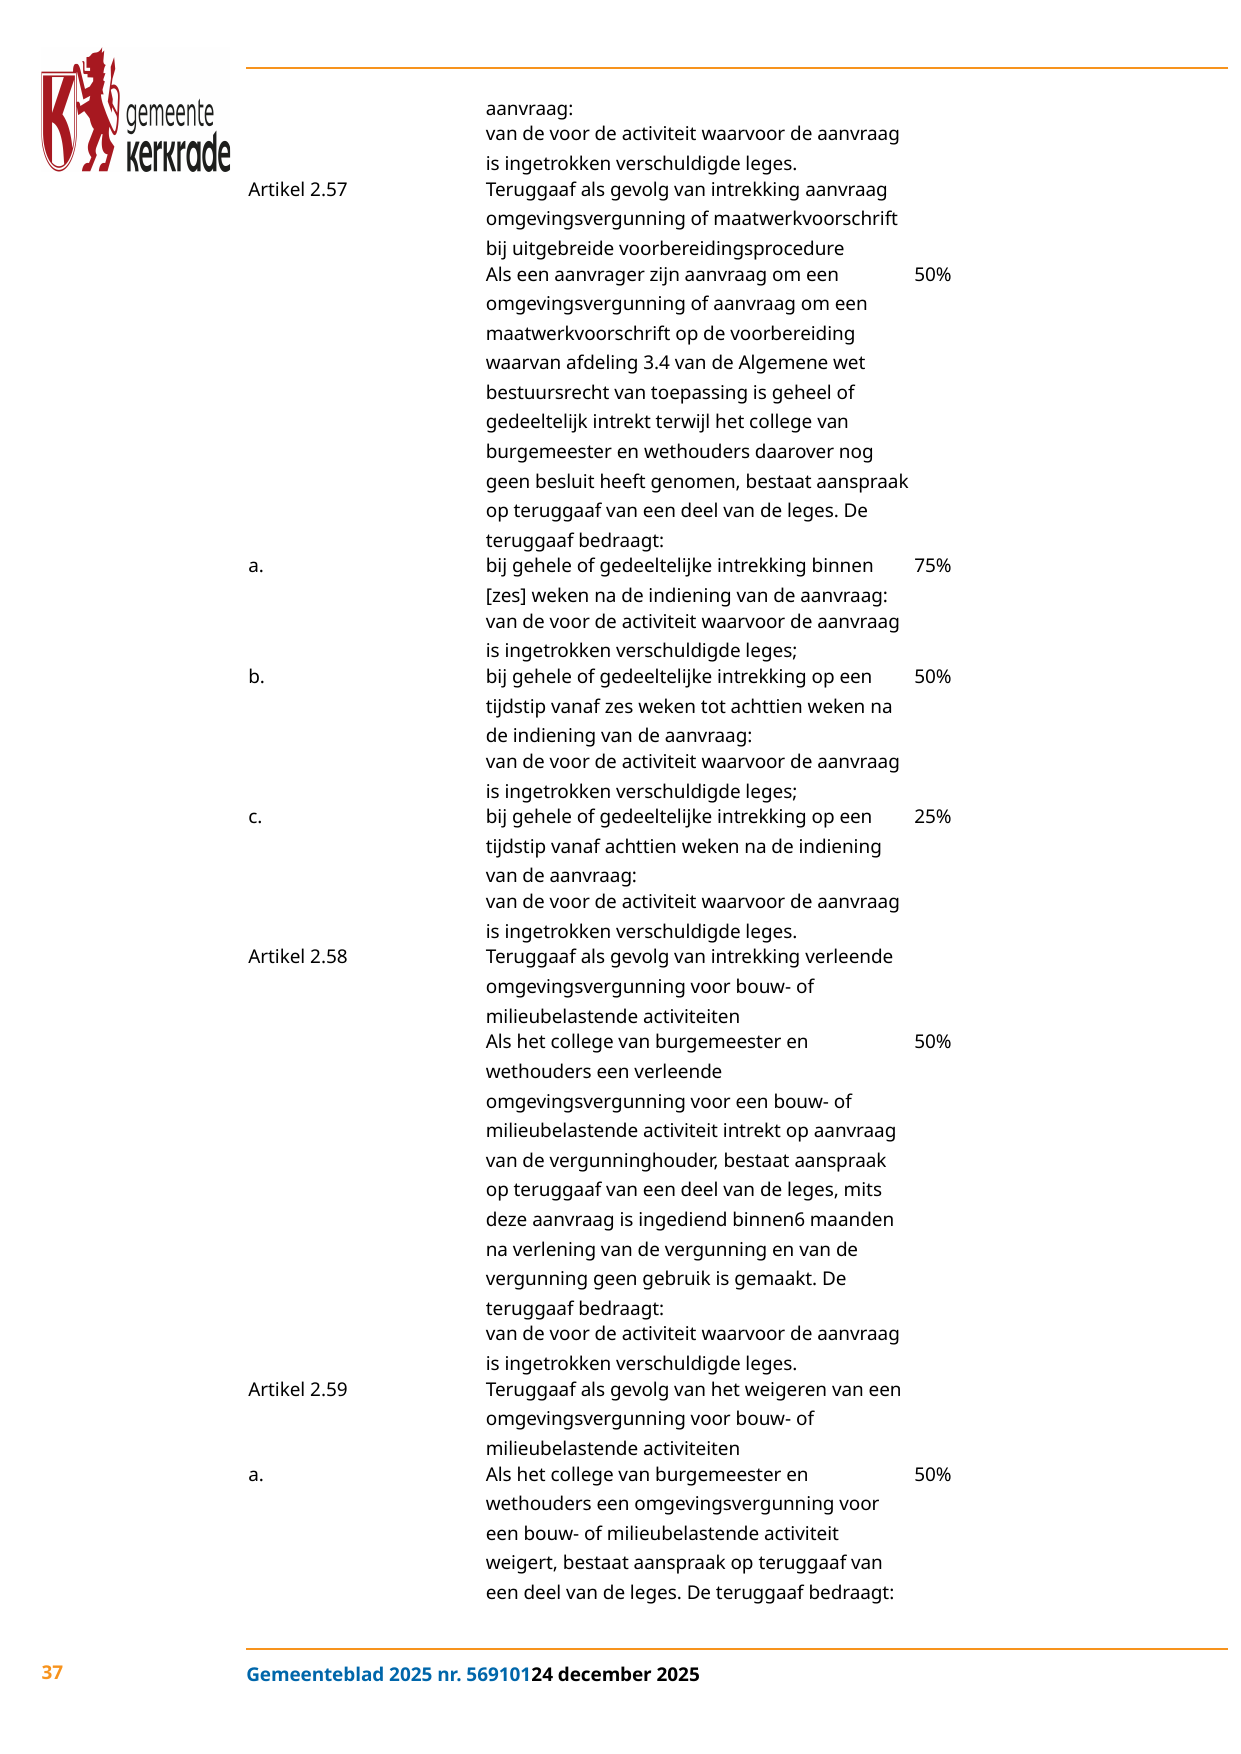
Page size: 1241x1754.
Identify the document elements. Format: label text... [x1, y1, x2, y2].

table_cell Artikel 2.57 [248, 176, 486, 261]
table_cell [914, 95, 1152, 121]
table_cell van de voor de activiteit waarvoor de aanvraag is ingetrokken verschuldigde leges. [486, 121, 914, 176]
table_cell [248, 889, 486, 944]
table_cell 50% [914, 261, 1152, 553]
table_cell bij gehele of gedeeltelijke intrekking op een tijdstip vanaf zes weken tot achttien weken na de indiening van de aanvraag: [486, 663, 914, 748]
table_cell Teruggaaf als gevolg van het weigeren van een omgevingsvergunning voor bouw- of milieubelastende activiteiten [486, 1376, 914, 1461]
table_cell 50% [914, 1461, 1152, 1605]
table_cell Als een aanvrager zijn aanvraag om een omgevingsvergunning of aanvraag om een maatwerkvoorschrift op de voorbereiding waarvan afdeling 3.4 van de Algemene wet bestuursrecht van toepassing is geheel of gedeeltelijk intrekt terwijl het college van burgemeester en wethouders daarover nog geen besluit heeft genomen, bestaat aanspraak op teruggaaf van een deel van de leges. De teruggaaf bedraagt: [486, 261, 914, 553]
table_cell [248, 748, 486, 803]
table_cell b. [248, 663, 486, 748]
table_cell a. [248, 1461, 486, 1605]
table_cell [248, 1321, 486, 1376]
table_cell 50% [914, 1029, 1152, 1321]
table_cell [914, 748, 1152, 803]
table_cell van de voor de activiteit waarvoor de aanvraag is ingetrokken verschuldigde leges. [486, 1321, 914, 1376]
table_cell [914, 176, 1152, 261]
table_cell [914, 944, 1152, 1029]
table_cell c. [248, 804, 486, 888]
table_cell [248, 1029, 486, 1321]
table_cell Artikel 2.58 [248, 944, 486, 1029]
table_cell [248, 261, 486, 553]
table_cell 75% [914, 553, 1152, 608]
table_cell [914, 608, 1152, 663]
table_cell van de voor de activiteit waarvoor de aanvraag is ingetrokken verschuldigde leges; [486, 608, 914, 663]
table_cell [914, 889, 1152, 944]
table_cell 50% [914, 663, 1152, 748]
table_cell [248, 95, 486, 121]
table_cell Als het college van burgemeester en wethouders een omgevingsvergunning voor een bouw- of milieubelastende activiteit weigert, bestaat aanspraak op teruggaaf van een deel van de leges. De teruggaaf bedraagt: [486, 1461, 914, 1605]
table_cell Artikel 2.59 [248, 1376, 486, 1461]
table_cell [914, 1376, 1152, 1461]
table_cell van de voor de activiteit waarvoor de aanvraag is ingetrokken verschuldigde leges. [486, 889, 914, 944]
table_cell van de voor de activiteit waarvoor de aanvraag is ingetrokken verschuldigde leges; [486, 748, 914, 803]
table_cell [248, 608, 486, 663]
table_cell Als het college van burgemeester en wethouders een verleende omgevingsvergunning voor een bouw- of milieubelastende activiteit intrekt op aanvraag van de vergunninghouder, bestaat aanspraak op teruggaaf van een deel van de leges, mits deze aanvraag is ingediend binnen6 maanden na verlening van de vergunning en van de vergunning geen gebruik is gemaakt. De teruggaaf bedraagt: [486, 1029, 914, 1321]
table_cell [914, 121, 1152, 176]
table_cell a. [248, 553, 486, 608]
table_cell 25% [914, 804, 1152, 888]
table_cell aanvraag: [486, 95, 914, 121]
table_cell [914, 1321, 1152, 1376]
table_cell [248, 121, 486, 176]
table_cell bij gehele of gedeeltelijke intrekking binnen [zes] weken na de indiening van de aanvraag: [486, 553, 914, 608]
table_cell Teruggaaf als gevolg van intrekking verleende omgevingsvergunning voor bouw- of milieubelastende activiteiten [486, 944, 914, 1029]
table_cell bij gehele of gedeeltelijke intrekking op een tijdstip vanaf achttien weken na de indiening van de aanvraag: [486, 804, 914, 888]
picture [41, 47, 231, 172]
table_cell Teruggaaf als gevolg van intrekking aanvraag omgevingsvergunning of maatwerkvoorschrift bij uitgebreide voorbereidingsprocedure [486, 176, 914, 261]
